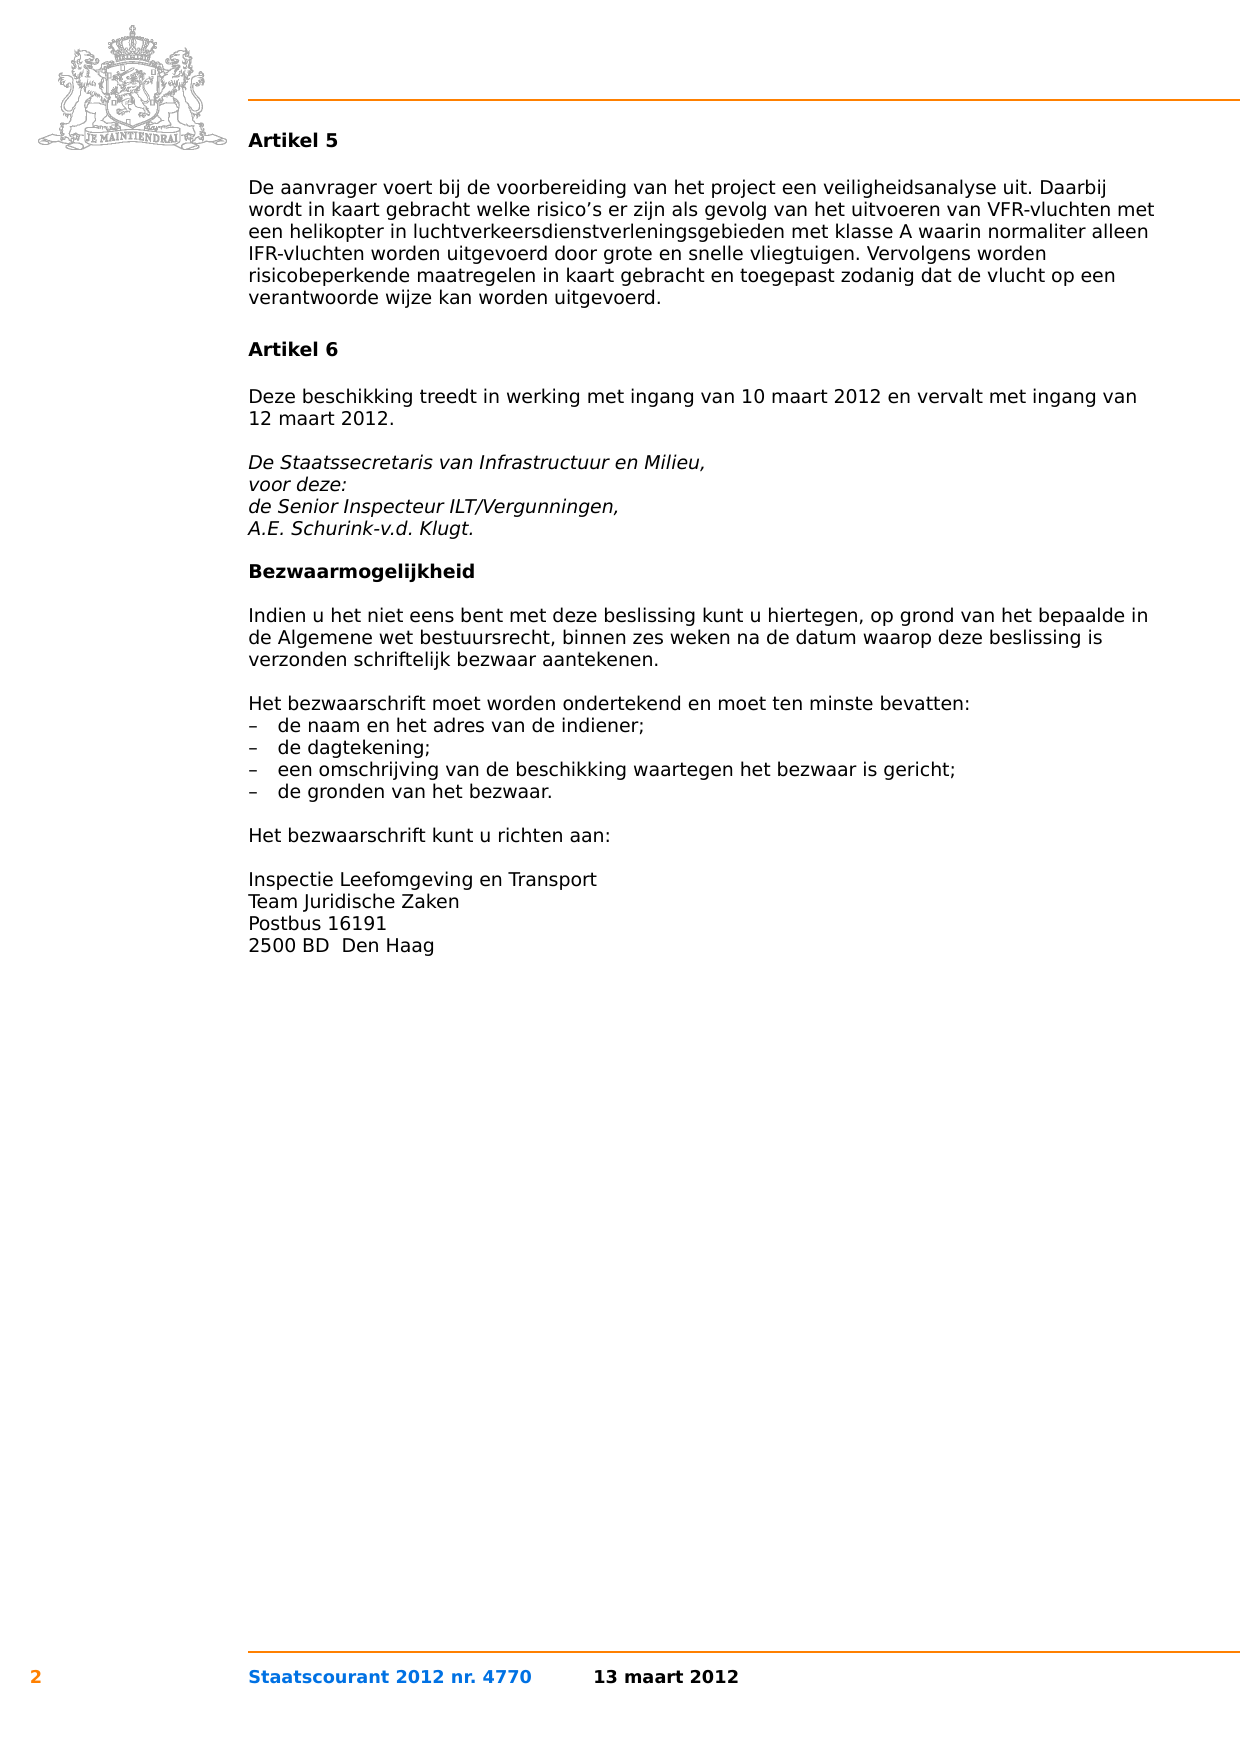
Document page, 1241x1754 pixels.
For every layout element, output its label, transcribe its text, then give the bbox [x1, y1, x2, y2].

text Deze beschikking treedt in werking met ingang van 10 maart 2012 en vervalt met ingang van 12 maart 2012. [248, 386, 1163, 430]
text Postbus 16191 [248, 913, 1163, 934]
text Inspectie Leefomgeving en Transport [248, 869, 1163, 891]
text – de naam en het adres van de indiener; [248, 715, 1163, 737]
text Het bezwaarschrift moet worden ondertekend en moet ten minste bevatten: [248, 693, 1163, 715]
text Team Juridische Zaken [248, 891, 1163, 913]
text – de gronden van het bezwaar. [248, 781, 1163, 803]
text 2500 BD Den Haag [248, 934, 1163, 957]
text – de dagtekening; [248, 737, 1163, 759]
subtitle Artikel 6 [248, 339, 1163, 361]
text – een omschrijving van de beschikking waartegen het bezwaar is gericht; [248, 759, 1163, 781]
text De Staatssecretaris van Infrastructuur en Milieu, voor deze: de Senior Inspecteur ILT/Vergunningen, A.E. Schurink-v.d. Klugt. [248, 452, 1163, 539]
text Het bezwaarschrift kunt u richten aan: [248, 825, 1163, 847]
text De aanvrager voert bij de voorbereiding van het project een veiligheidsanalyse uit. Daarbij wordt in kaart gebracht welke risico’s er zijn als gevolg van het uitvoeren van VFR-vluchten met een helikopter in luchtverkeersdienstverleningsgebieden met klasse A waarin normaliter alleen IFR-vluchten worden uitgevoerd door grote en snelle vliegtuigen. Vervolgens worden risicobeperkende maatregelen in kaart gebracht en toegepast zodanig dat de vlucht op een verantwoorde wijze kan worden uitgevoerd. [248, 177, 1163, 309]
subtitle Artikel 5 [248, 130, 1163, 152]
picture [38, 25, 227, 150]
text Bezwaarmogelijkheid [248, 561, 1163, 583]
text Indien u het niet eens bent met deze beslissing kunt u hiertegen, op grond van het bepaalde in de Algemene wet bestuursrecht, binnen zes weken na de datum waarop deze beslissing is verzonden schriftelijk bezwaar aantekenen. [248, 605, 1163, 671]
